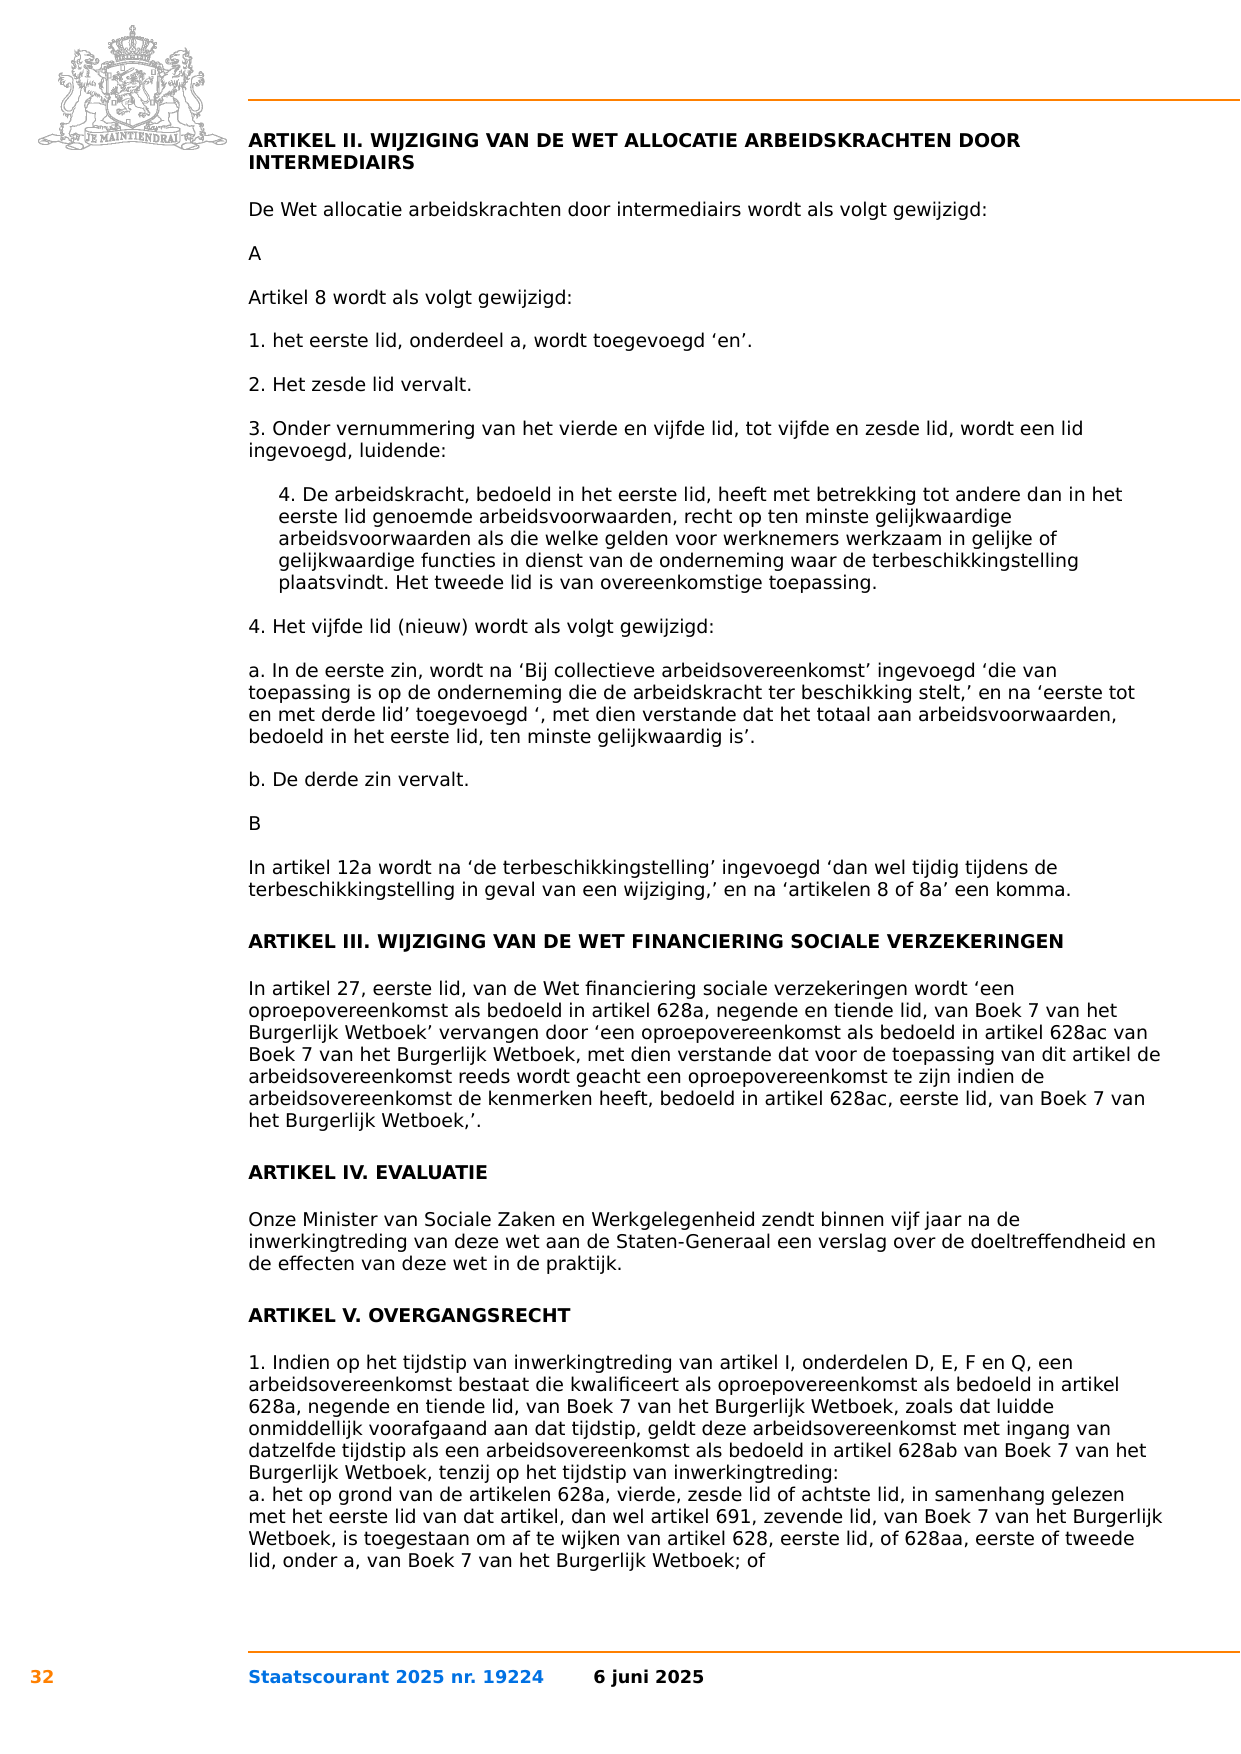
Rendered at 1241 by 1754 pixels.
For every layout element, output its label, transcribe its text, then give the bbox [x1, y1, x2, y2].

text 4. Het vijfde lid (nieuw) wordt als volgt gewijzigd: [248, 616, 1163, 638]
text 1. Indien op het tijdstip van inwerkingtreding van artikel I, onderdelen D, E, F en Q, een arbeidsovereenkomst bestaat die kwalificeert als oproepovereenkomst als bedoeld in artikel 628a, negende en tiende lid, van Boek 7 van het Burgerlijk Wetboek, zoals dat luidde onmiddellijk voorafgaand aan dat tijdstip, geldt deze arbeidsovereenkomst met ingang van datzelfde tijdstip als een arbeidsovereenkomst als bedoeld in artikel 628ab van Boek 7 van het Burgerlijk Wetboek, tenzij op het tijdstip van inwerkingtreding: [248, 1352, 1163, 1484]
text Onze Minister van Sociale Zaken en Werkgelegenheid zendt binnen vijf jaar na de inwerkingtreding van deze wet aan de Staten-Generaal een verslag over de doeltreffendheid en de effecten van deze wet in de praktijk. [248, 1209, 1163, 1275]
subtitle ARTIKEL V. OVERGANGSRECHT [248, 1305, 1163, 1327]
text b. De derde zin vervalt. [248, 769, 1163, 791]
text In artikel 12a wordt na ‘de terbeschikkingstelling’ ingevoegd ‘dan wel tijdig tijdens de terbeschikkingstelling in geval van een wijziging,’ en na ‘artikelen 8 of 8a’ een komma. [248, 857, 1163, 901]
text Artikel 8 wordt als volgt gewijzigd: [248, 287, 1163, 308]
picture [38, 25, 227, 150]
text In artikel 27, eerste lid, van de Wet financiering sociale verzekeringen wordt ‘een oproepovereenkomst als bedoeld in artikel 628a, negende en tiende lid, van Boek 7 van het Burgerlijk Wetboek’ vervangen door ‘een oproepovereenkomst als bedoeld in artikel 628ac van Boek 7 van het Burgerlijk Wetboek, met dien verstande dat voor de toepassing van dit artikel de arbeidsovereenkomst reeds wordt geacht een oproepovereenkomst te zijn indien de arbeidsovereenkomst de kenmerken heeft, bedoeld in artikel 628ac, eerste lid, van Boek 7 van het Burgerlijk Wetboek,’. [248, 978, 1163, 1132]
text A [248, 243, 1163, 265]
text 2. Het zesde lid vervalt. [248, 374, 1163, 396]
subtitle ARTIKEL II. WIJZIGING VAN DE WET ALLOCATIE ARBEIDSKRACHTEN DOOR INTERMEDIAIRS [248, 130, 1163, 174]
text 4. De arbeidskracht, bedoeld in het eerste lid, heeft met betrekking tot andere dan in het eerste lid genoemde arbeidsvoorwaarden, recht op ten minste gelijkwaardige arbeidsvoorwaarden als die welke gelden voor werknemers werkzaam in gelijke of gelijkwaardige functies in dienst van de onderneming waar de terbeschikkingstelling plaatsvindt. Het tweede lid is van overeenkomstige toepassing. [278, 484, 1163, 594]
text B [248, 813, 1163, 835]
subtitle ARTIKEL IV. EVALUATIE [248, 1162, 1163, 1184]
text a. het op grond van de artikelen 628a, vierde, zesde lid of achtste lid, in samenhang gelezen met het eerste lid van dat artikel, dan wel artikel 691, zevende lid, van Boek 7 van het Burgerlijk Wetboek, is toegestaan om af te wijken van artikel 628, eerste lid, of 628aa, eerste of tweede lid, onder a, van Boek 7 van het Burgerlijk Wetboek; of [248, 1484, 1163, 1572]
subtitle ARTIKEL III. WIJZIGING VAN DE WET FINANCIERING SOCIALE VERZEKERINGEN [248, 931, 1163, 953]
text 3. Onder vernummering van het vierde en vijfde lid, tot vijfde en zesde lid, wordt een lid ingevoegd, luidende: [248, 418, 1163, 462]
text De Wet allocatie arbeidskrachten door intermediairs wordt als volgt gewijzigd: [248, 199, 1163, 221]
text a. In de eerste zin, wordt na ‘Bij collectieve arbeidsovereenkomst’ ingevoegd ‘die van toepassing is op de onderneming die de arbeidskracht ter beschikking stelt,’ en na ‘eerste tot en met derde lid’ toegevoegd ‘, met dien verstande dat het totaal aan arbeidsvoorwaarden, bedoeld in het eerste lid, ten minste gelijkwaardig is’. [248, 659, 1163, 747]
text 1. het eerste lid, onderdeel a, wordt toegevoegd ‘en’. [248, 330, 1163, 352]
